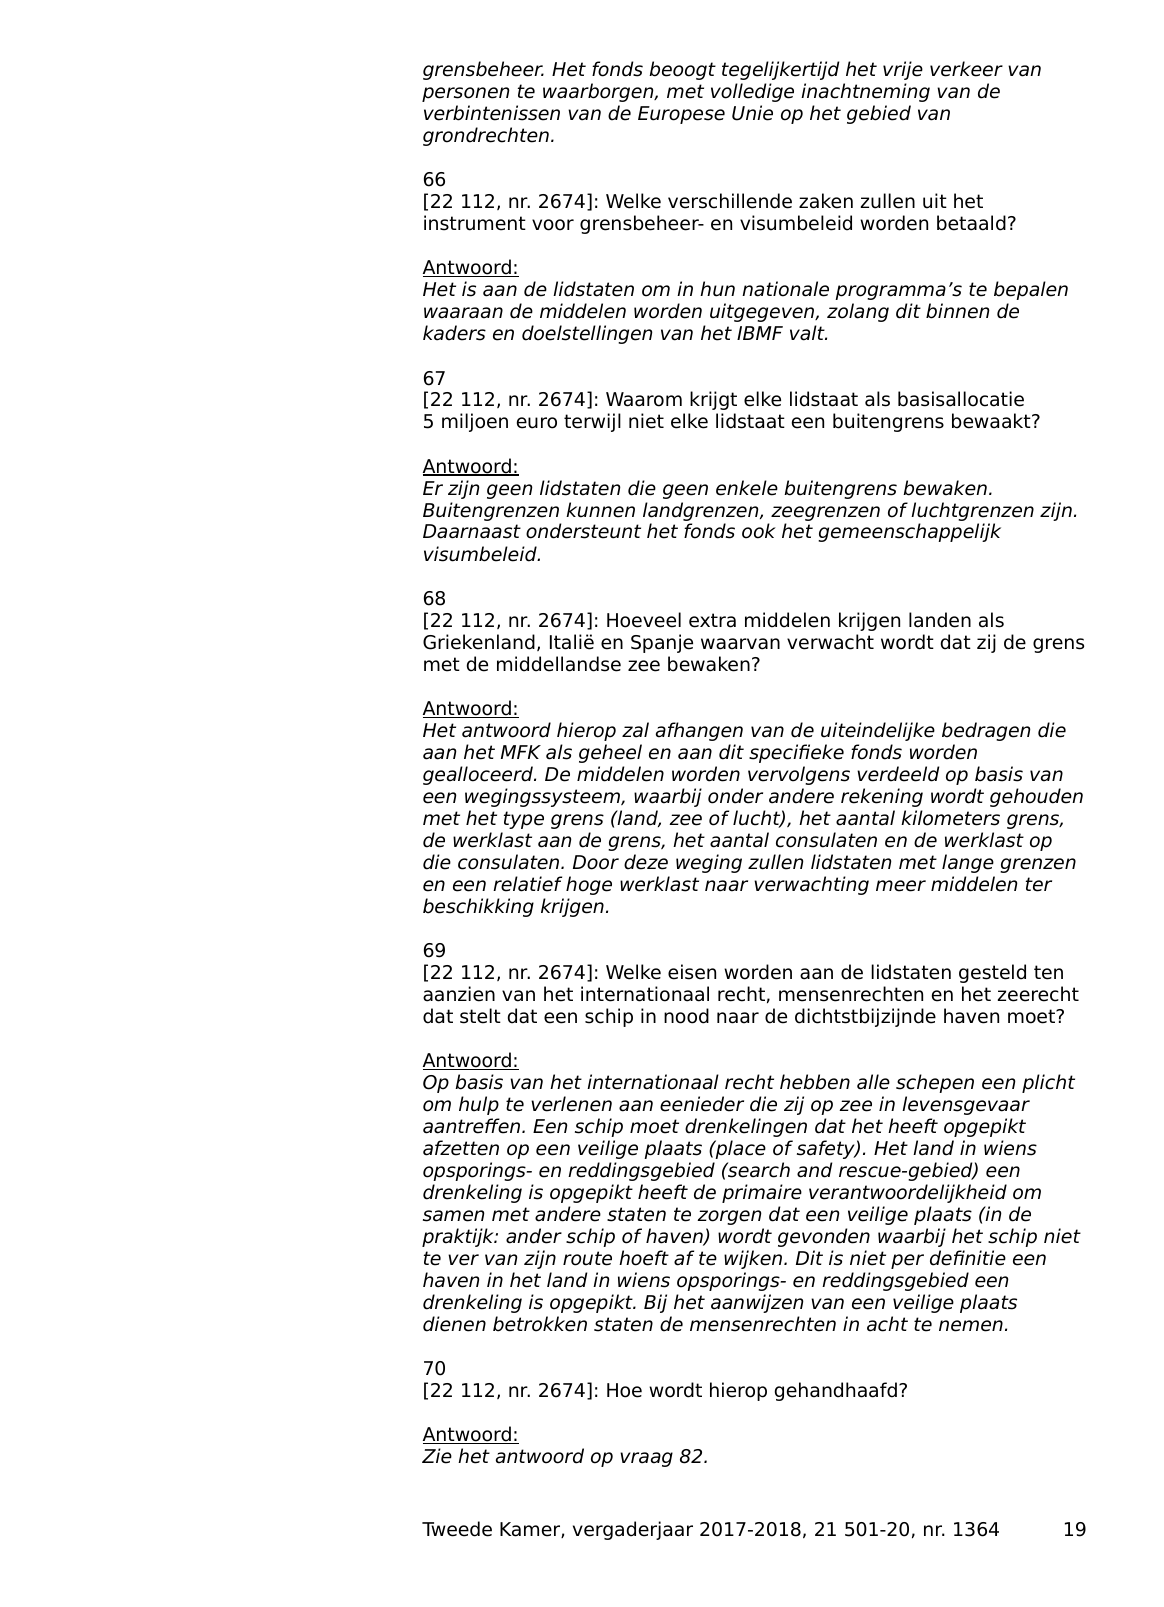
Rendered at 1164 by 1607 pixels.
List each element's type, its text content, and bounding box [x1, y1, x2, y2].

text 66 [422, 169, 1087, 191]
text Antwoord: [422, 456, 1087, 477]
text grensbeheer. Het fonds beoogt tegelijkertijd het vrije verkeer van personen te waarborgen, met volledige inachtneming van de verbintenissen van de Europese Unie op het gebied van grondrechten. [422, 59, 1087, 147]
text 70 [422, 1358, 1087, 1380]
text 67 [422, 367, 1087, 389]
text [22 112, nr. 2674]: Hoe wordt hierop gehandhaafd? [422, 1380, 1087, 1402]
text Het antwoord hierop zal afhangen van de uiteindelijke bedragen die aan het MFK als geheel en aan dit specifieke fonds worden gealloceerd. De middelen worden vervolgens verdeeld op basis van een wegingssysteem, waarbij onder andere rekening wordt gehouden met het type grens (land, zee of lucht), het aantal kilometers grens, de werklast aan de grens, het aantal consulaten en de werklast op die consulaten. Door deze weging zullen lidstaten met lange grenzen en een relatief hoge werklast naar verwachting meer middelen ter beschikking krijgen. [422, 720, 1087, 917]
text [22 112, nr. 2674]: Hoeveel extra middelen krijgen landen als Griekenland, Italië en Spanje waarvan verwacht wordt dat zij de grens met de middellandse zee bewaken? [422, 609, 1087, 676]
text Antwoord: [422, 698, 1087, 720]
text 68 [422, 588, 1087, 609]
text Antwoord: [422, 1050, 1087, 1072]
text Antwoord: [422, 1424, 1087, 1446]
text Antwoord: [422, 257, 1087, 279]
text Op basis van het internationaal recht hebben alle schepen een plicht om hulp te verlenen aan eenieder die zij op zee in levensgevaar aantreffen. Een schip moet drenkelingen dat het heeft opgepikt afzetten op een veilige plaats (place of safety). Het land in wiens opsporings- en reddingsgebied (search and rescue-gebied) een drenkeling is opgepikt heeft de primaire verantwoordelijkheid om samen met andere staten te zorgen dat een veilige plaats (in de praktijk: ander schip of haven) wordt gevonden waarbij het schip niet te ver van zijn route hoeft af te wijken. Dit is niet per definitie een haven in het land in wiens opsporings- en reddingsgebied een drenkeling is opgepikt. Bij het aanwijzen van een veilige plaats dienen betrokken staten de mensenrechten in acht te nemen. [422, 1072, 1087, 1336]
text [22 112, nr. 2674]: Welke eisen worden aan de lidstaten gesteld ten aanzien van het internationaal recht, mensenrechten en het zeerecht dat stelt dat een schip in nood naar de dichtstbijzijnde haven moet? [422, 962, 1087, 1028]
text Er zijn geen lidstaten die geen enkele buitengrens bewaken. Buitengrenzen kunnen landgrenzen, zeegrenzen of luchtgrenzen zijn. Daarnaast ondersteunt het fonds ook het gemeenschappelijk visumbeleid. [422, 477, 1087, 565]
text 69 [422, 940, 1087, 962]
text Het is aan de lidstaten om in hun nationale programma’s te bepalen waaraan de middelen worden uitgegeven, zolang dit binnen de kaders en doelstellingen van het IBMF valt. [422, 279, 1087, 345]
text [22 112, nr. 2674]: Welke verschillende zaken zullen uit het instrument voor grensbeheer- en visumbeleid worden betaald? [422, 191, 1087, 235]
text Zie het antwoord op vraag 82. [422, 1446, 1087, 1468]
text [22 112, nr. 2674]: Waarom krijgt elke lidstaat als basisallocatie 5 miljoen euro terwijl niet elke lidstaat een buitengrens bewaakt? [422, 389, 1087, 433]
